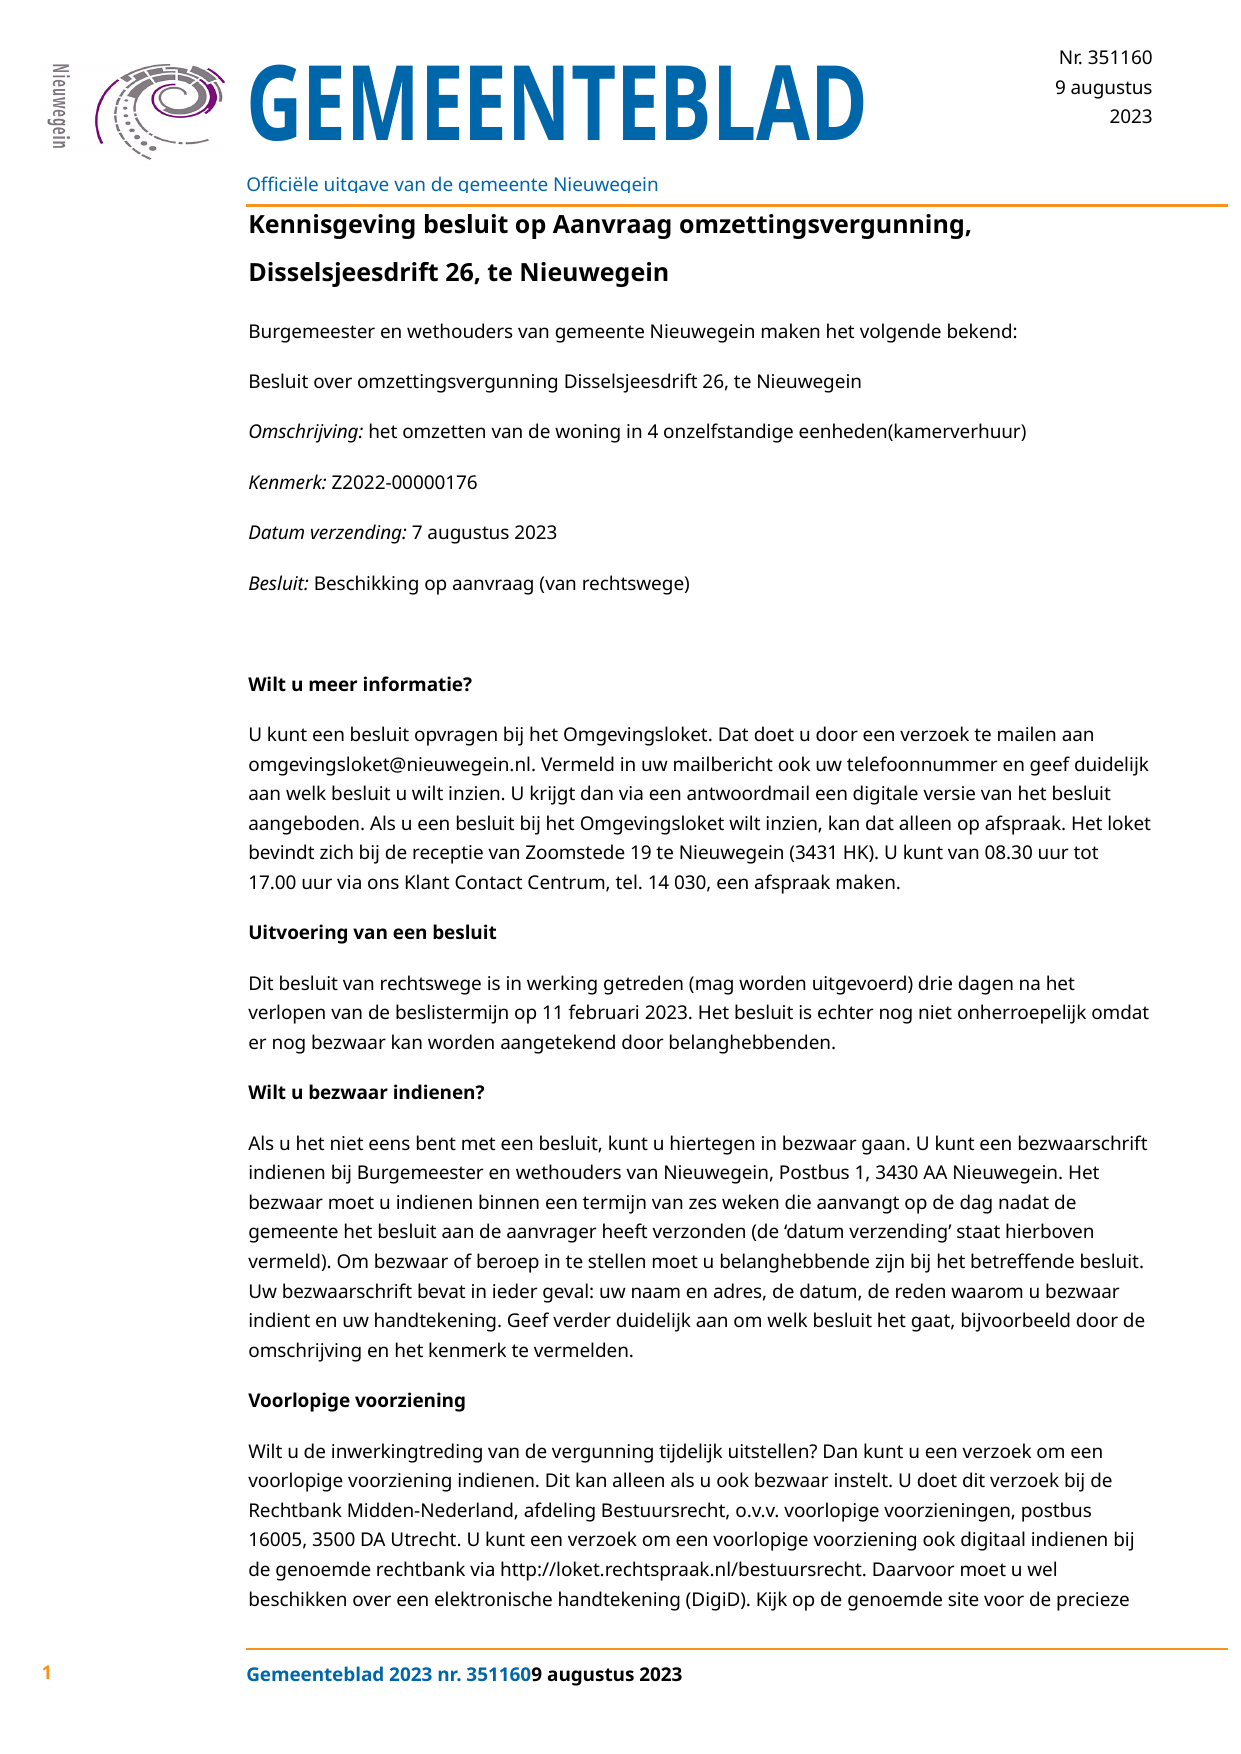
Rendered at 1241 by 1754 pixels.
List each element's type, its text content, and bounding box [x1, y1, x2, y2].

text Datum verzending: 7 augustus 2023 [248, 519, 1152, 545]
text Als u het niet eens bent met een besluit, kunt u hiertegen in bezwaar gaan. U kunt een bezwaarschrift indienen bij Burgemeester en wethouders van Nieuwegein, Postbus 1, 3430 AA Nieuwegein. Het bezwaar moet u indienen binnen een termijn van zes weken die aanvangt op de dag nadat de gemeente het besluit aan de aanvrager heeft verzonden (de ‘datum verzending’ staat hierboven vermeld). Om bezwaar of beroep in te stellen moet u belanghebbende zijn bij het betreffende besluit. Uw bezwaarschrift bevat in ieder geval: uw naam en adres, de datum, de reden waarom u bezwaar indient en uw handtekening. Geef verder duidelijk aan om welk besluit het gaat, bijvoorbeeld door de omschrijving en het kenmerk te vermelden. [248, 1130, 1152, 1363]
text Wilt u meer informatie? [248, 671, 1152, 697]
text Besluit over omzettingsvergunning Disselsjeesdrift 26, te Nieuwegein [248, 368, 1152, 394]
text Uitvoering van een besluit [248, 919, 1152, 945]
text U kunt een besluit opvragen bij het Omgevingsloket. Dat doet u door een verzoek te mailen aan omgevingsloket@nieuwegein.nl. Vermeld in uw mailbericht ook uw telefoonnummer en geef duidelijk aan welk besluit u wilt inzien. U krijgt dan via een antwoordmail een digitale versie van het besluit aangeboden. Als u een besluit bij het Omgevingsloket wilt inzien, kan dat alleen op afspraak. Het loket bevindt zich bij de receptie van Zoomstede 19 te Nieuwegein (3431 HK). U kunt van 08.30 uur tot 17.00 uur via ons Klant Contact Centrum, tel. 14 030, een afspraak maken. [248, 721, 1152, 895]
text Besluit: Beschikking op aanvraag (van rechtswege) [248, 570, 1152, 596]
text Burgemeester en wethouders van gemeente Nieuwegein maken het volgende bekend: [248, 318, 1152, 344]
text Wilt u bezwaar indienen? [248, 1079, 1152, 1105]
text Kenmerk: Z2022-00000176 [248, 469, 1152, 495]
text Wilt u de inwerkingtreding van de vergunning tijdelijk uitstellen? Dan kunt u een verzoek om een voorlopige voorziening indienen. Dit kan alleen als u ook bezwaar instelt. U doet dit verzoek bij de Rechtbank Midden-Nederland, afdeling Bestuursrecht, o.v.v. voorlopige voorzieningen, postbus 16005, 3500 DA Utrecht. U kunt een verzoek om een voorlopige voorziening ook digitaal indienen bij de genoemde rechtbank via http://loket.rechtspraak.nl/bestuursrecht. Daarvoor moet u wel beschikken over een elektronische handtekening (DigiD). Kijk op de genoemde site voor de precieze [248, 1438, 1152, 1612]
text Kennisgeving besluit op Aanvraag omzettingsvergunning, Disselsjeesdrift 26, te Nieuwegein [248, 207, 1152, 288]
text Omschrijving: het omzetten van de woning in 4 onzelfstandige eenheden(kamerverhuur) [248, 419, 1152, 444]
text Dit besluit van rechtswege is in werking getreden (mag worden uitgevoerd) drie dagen na het verlopen van de beslistermijn op 11 februari 2023. Het besluit is echter nog niet onherroepelijk omdat er nog bezwaar kan worden aangetekend door belanghebbenden. [248, 970, 1152, 1055]
picture [41, 47, 231, 172]
text Voorlopige voorziening [248, 1387, 1152, 1413]
